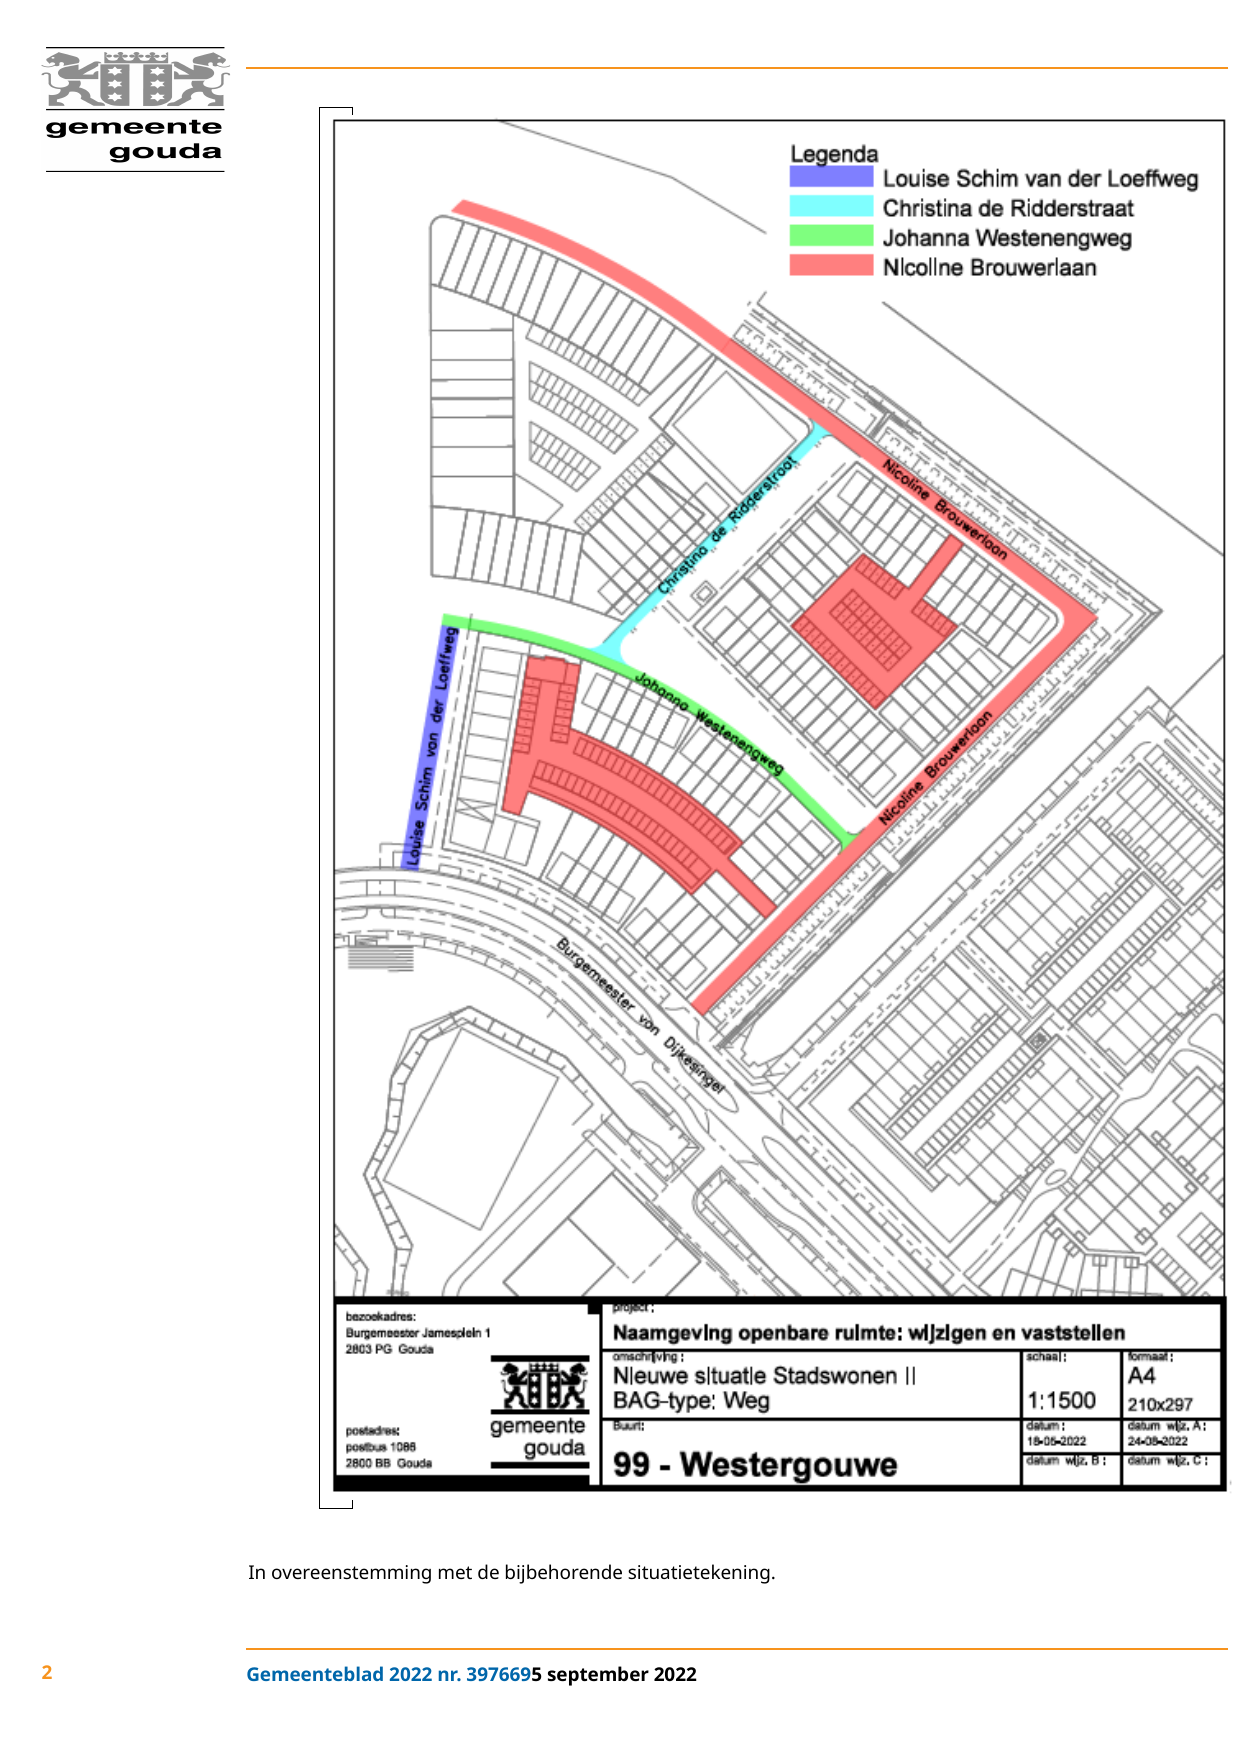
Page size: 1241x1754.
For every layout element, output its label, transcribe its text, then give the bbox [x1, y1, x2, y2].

picture [41, 47, 231, 172]
picture [327, 115, 1232, 1500]
text In overeenstemming met de bijbehorende situatietekening. [248, 1559, 1152, 1585]
